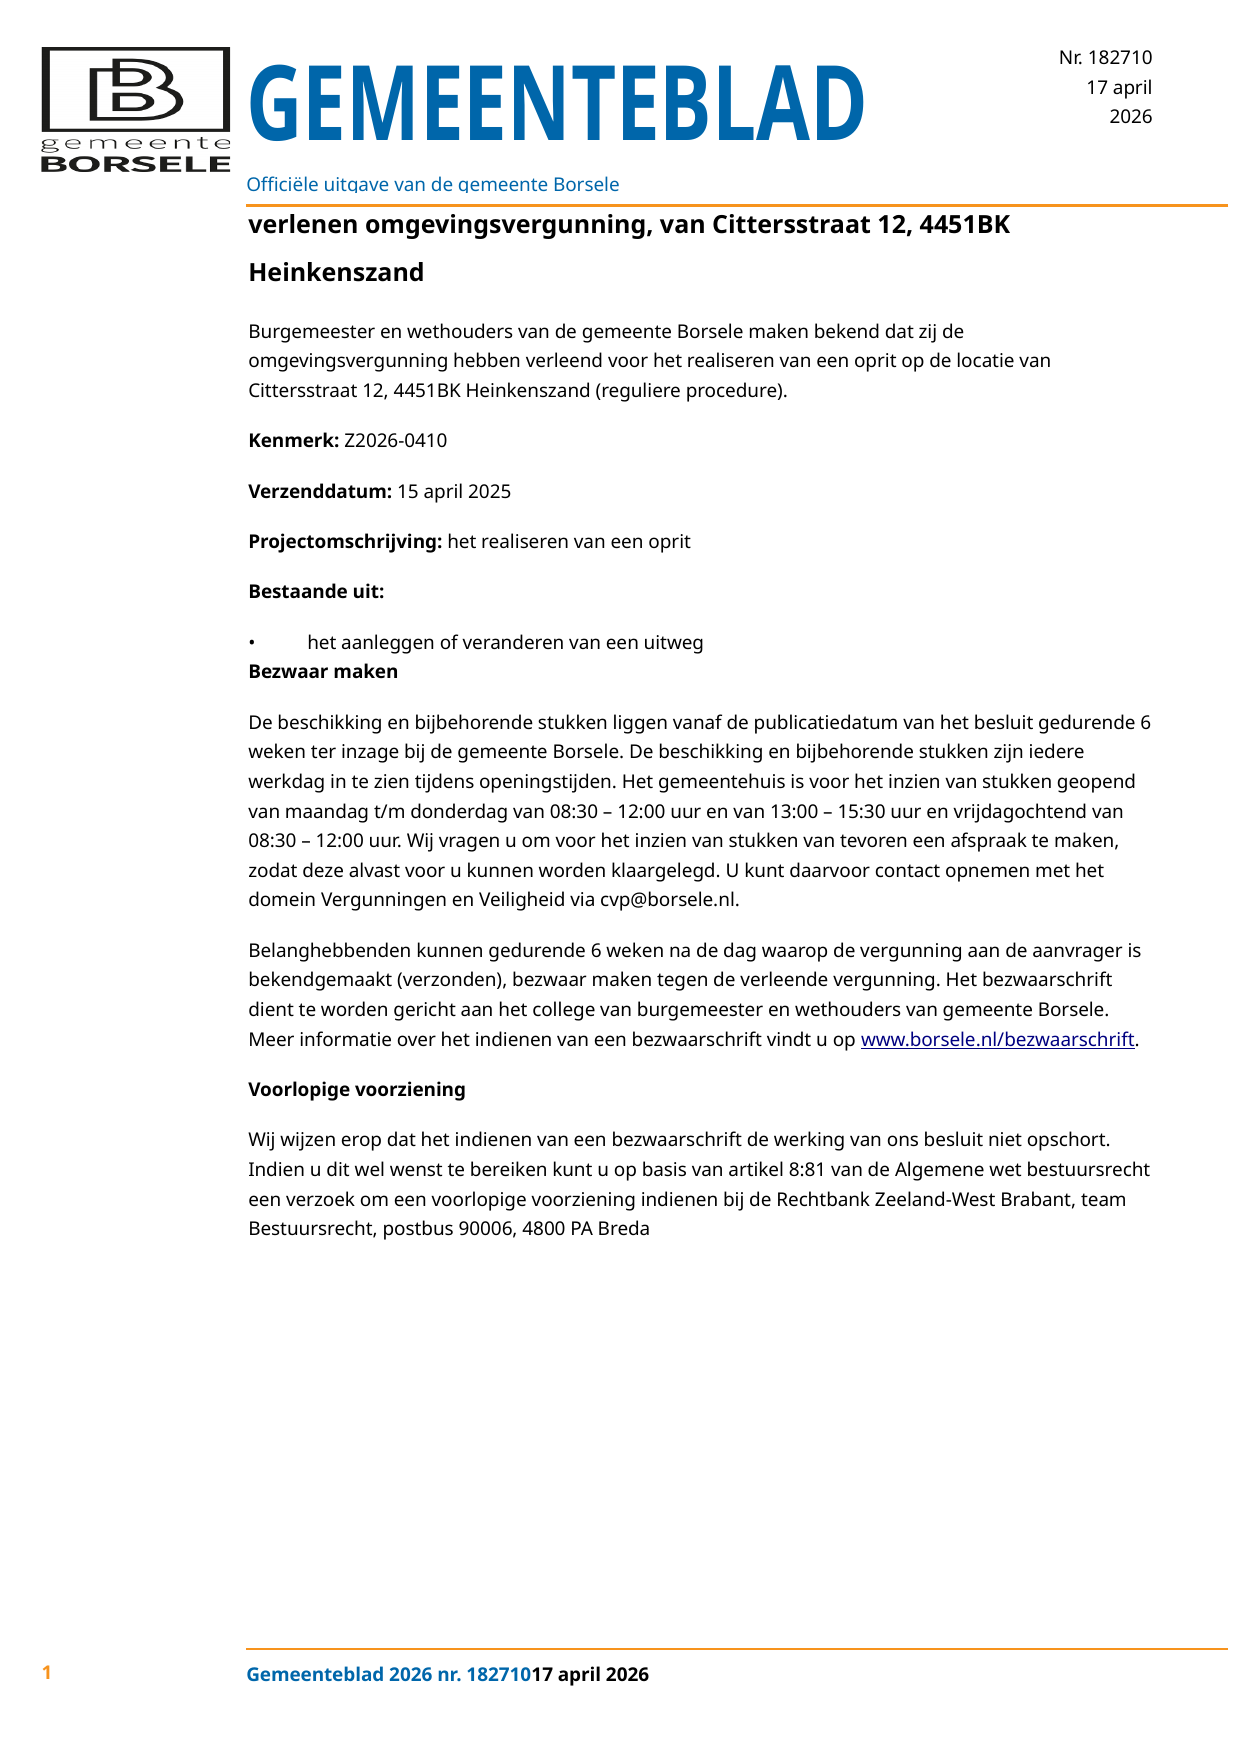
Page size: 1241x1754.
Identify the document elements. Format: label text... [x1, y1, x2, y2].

picture [41, 47, 231, 172]
text Burgemeester en wethouders van de gemeente Borsele maken bekend dat zij de omgevingsvergunning hebben verleend voor het realiseren van een oprit op de locatie van Cittersstraat 12, 4451BK Heinkenszand (reguliere procedure). [248, 318, 1152, 403]
text Kenmerk: Z2026-0410 [248, 427, 1152, 453]
text Bezwaar maken [248, 659, 1152, 684]
text Bestaande uit: [248, 579, 1152, 604]
text Projectomschrijving: het realiseren van een oprit [248, 528, 1152, 554]
text Belanghebbenden kunnen gedurende 6 weken na de dag waarop de vergunning aan de aanvrager is bekendgemaakt (verzonden), bezwaar maken tegen de verleende vergunning. Het bezwaarschrift dient te worden gericht aan het college van burgemeester en wethouders van gemeente Borsele. Meer informatie over het indienen van een bezwaarschrift vindt u op www.borsele.nl/bezwaarschrift. [248, 937, 1152, 1052]
text verlenen omgevingsvergunning, van Cittersstraat 12, 4451BK Heinkenszand [248, 207, 1152, 288]
text De beschikking en bijbehorende stukken liggen vanaf de publicatiedatum van het besluit gedurende 6 weken ter inzage bij de gemeente Borsele. De beschikking en bijbehorende stukken zijn iedere werkdag in te zien tijdens openingstijden. Het gemeentehuis is voor het inzien van stukken geopend van maandag t/m donderdag van 08:30 – 12:00 uur en van 13:00 – 15:30 uur en vrijdagochtend van 08:30 – 12:00 uur. Wij vragen u om voor het inzien van stukken van tevoren een afspraak te maken, zodat deze alvast voor u kunnen worden klaargelegd. U kunt daarvoor contact opnemen met het domein Vergunningen en Veiligheid via cvp@borsele.nl. [248, 709, 1152, 912]
list het aanleggen of veranderen van een uitweg [248, 629, 1152, 655]
text Wij wijzen erop dat het indienen van een bezwaarschrift de werking van ons besluit niet opschort. Indien u dit wel wenst te bereiken kunt u op basis van artikel 8:81 van de Algemene wet bestuursrecht een verzoek om een voorlopige voorziening indienen bij de Rechtbank Zeeland-West Brabant, team Bestuursrecht, postbus 90006, 4800 PA Breda [248, 1127, 1152, 1241]
text Voorlopige voorziening [248, 1076, 1152, 1102]
text Verzenddatum: 15 april 2025 [248, 478, 1152, 504]
